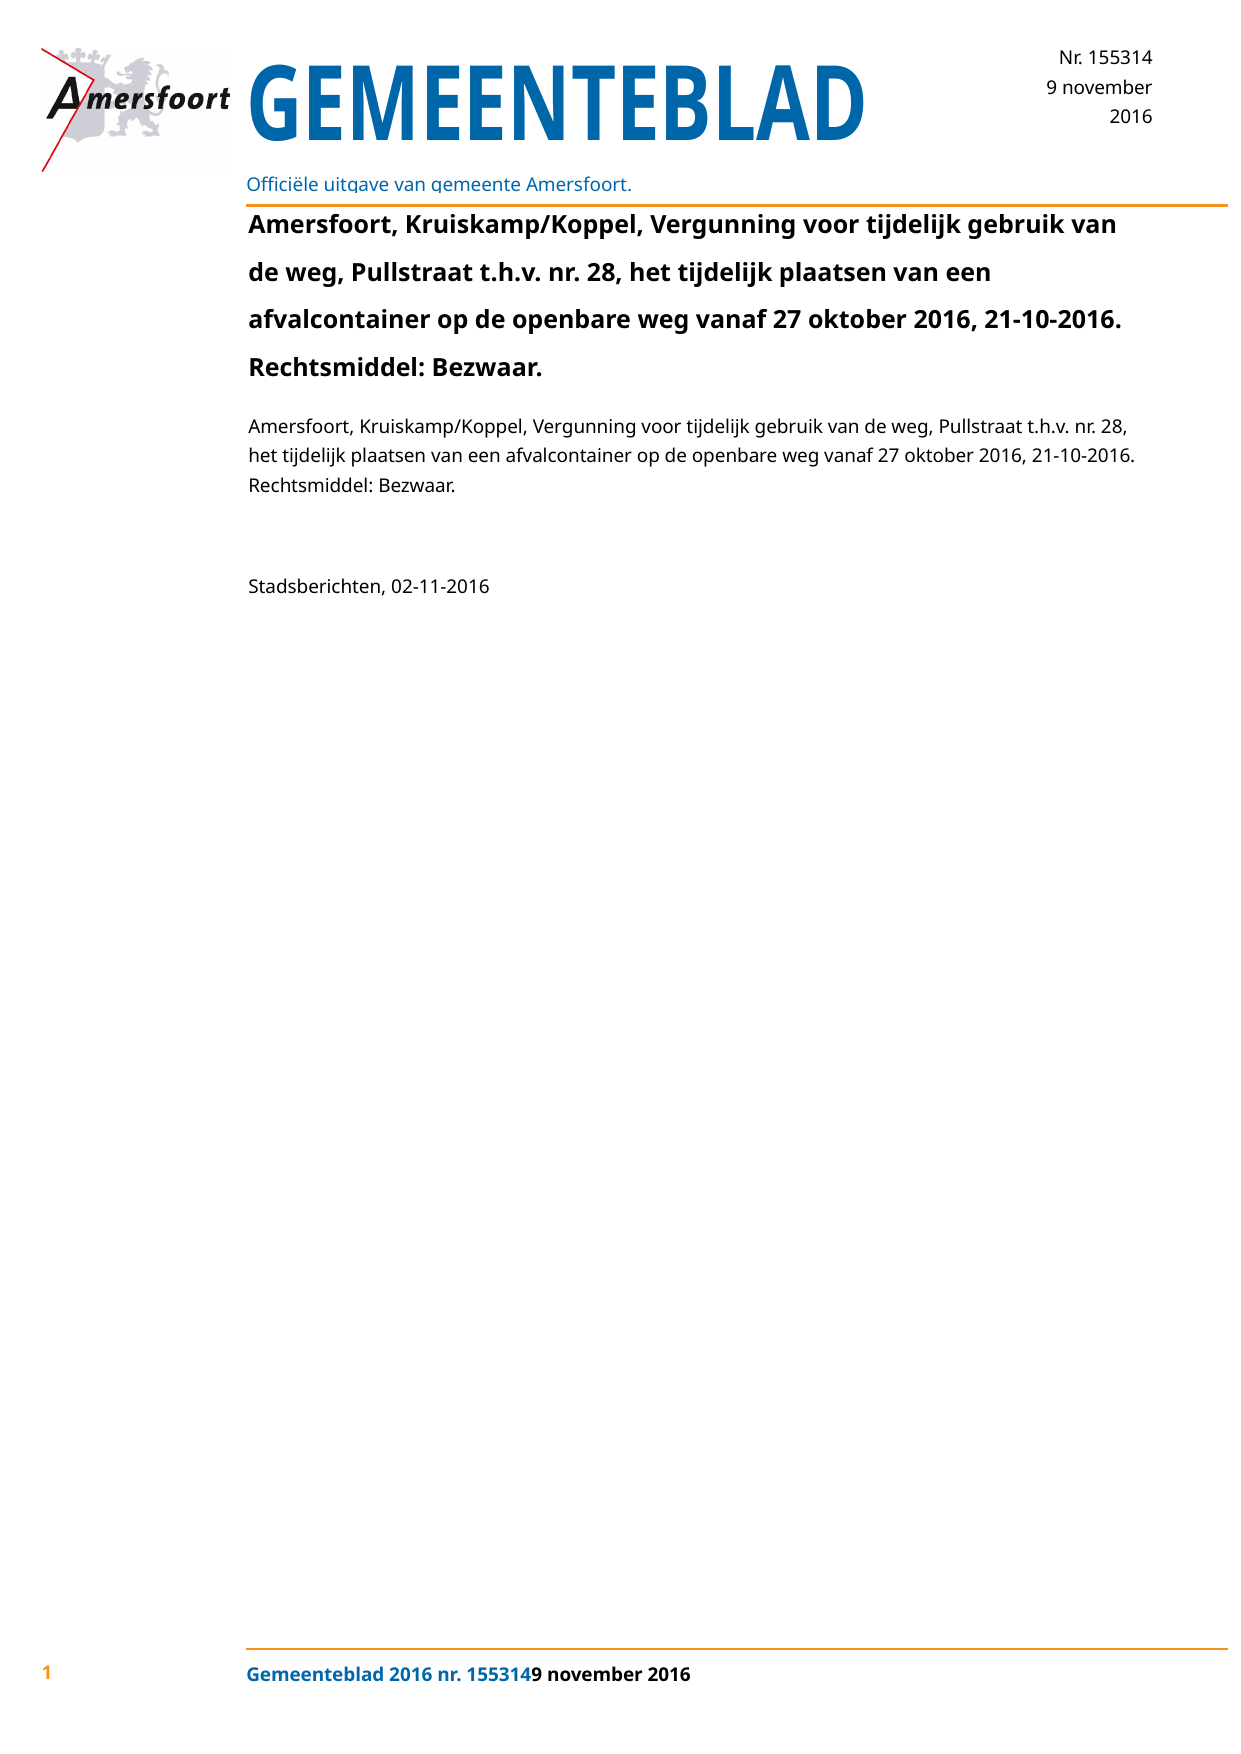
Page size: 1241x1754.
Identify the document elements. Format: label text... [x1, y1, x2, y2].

picture [41, 47, 231, 172]
text Amersfoort, Kruiskamp/Koppel, Vergunning voor tijdelijk gebruik van de weg, Pullstraat t.h.v. nr. 28, het tijdelijk plaatsen van een afvalcontainer op de openbare weg vanaf 27 oktober 2016, 21-10-2016. Rechtsmiddel: Bezwaar. [248, 207, 1152, 384]
text Stadsberichten, 02-11-2016 [248, 573, 1152, 599]
text Amersfoort, Kruiskamp/Koppel, Vergunning voor tijdelijk gebruik van de weg, Pullstraat t.h.v. nr. 28, het tijdelijk plaatsen van een afvalcontainer op de openbare weg vanaf 27 oktober 2016, 21-10-2016. Rechtsmiddel: Bezwaar. [248, 413, 1152, 498]
